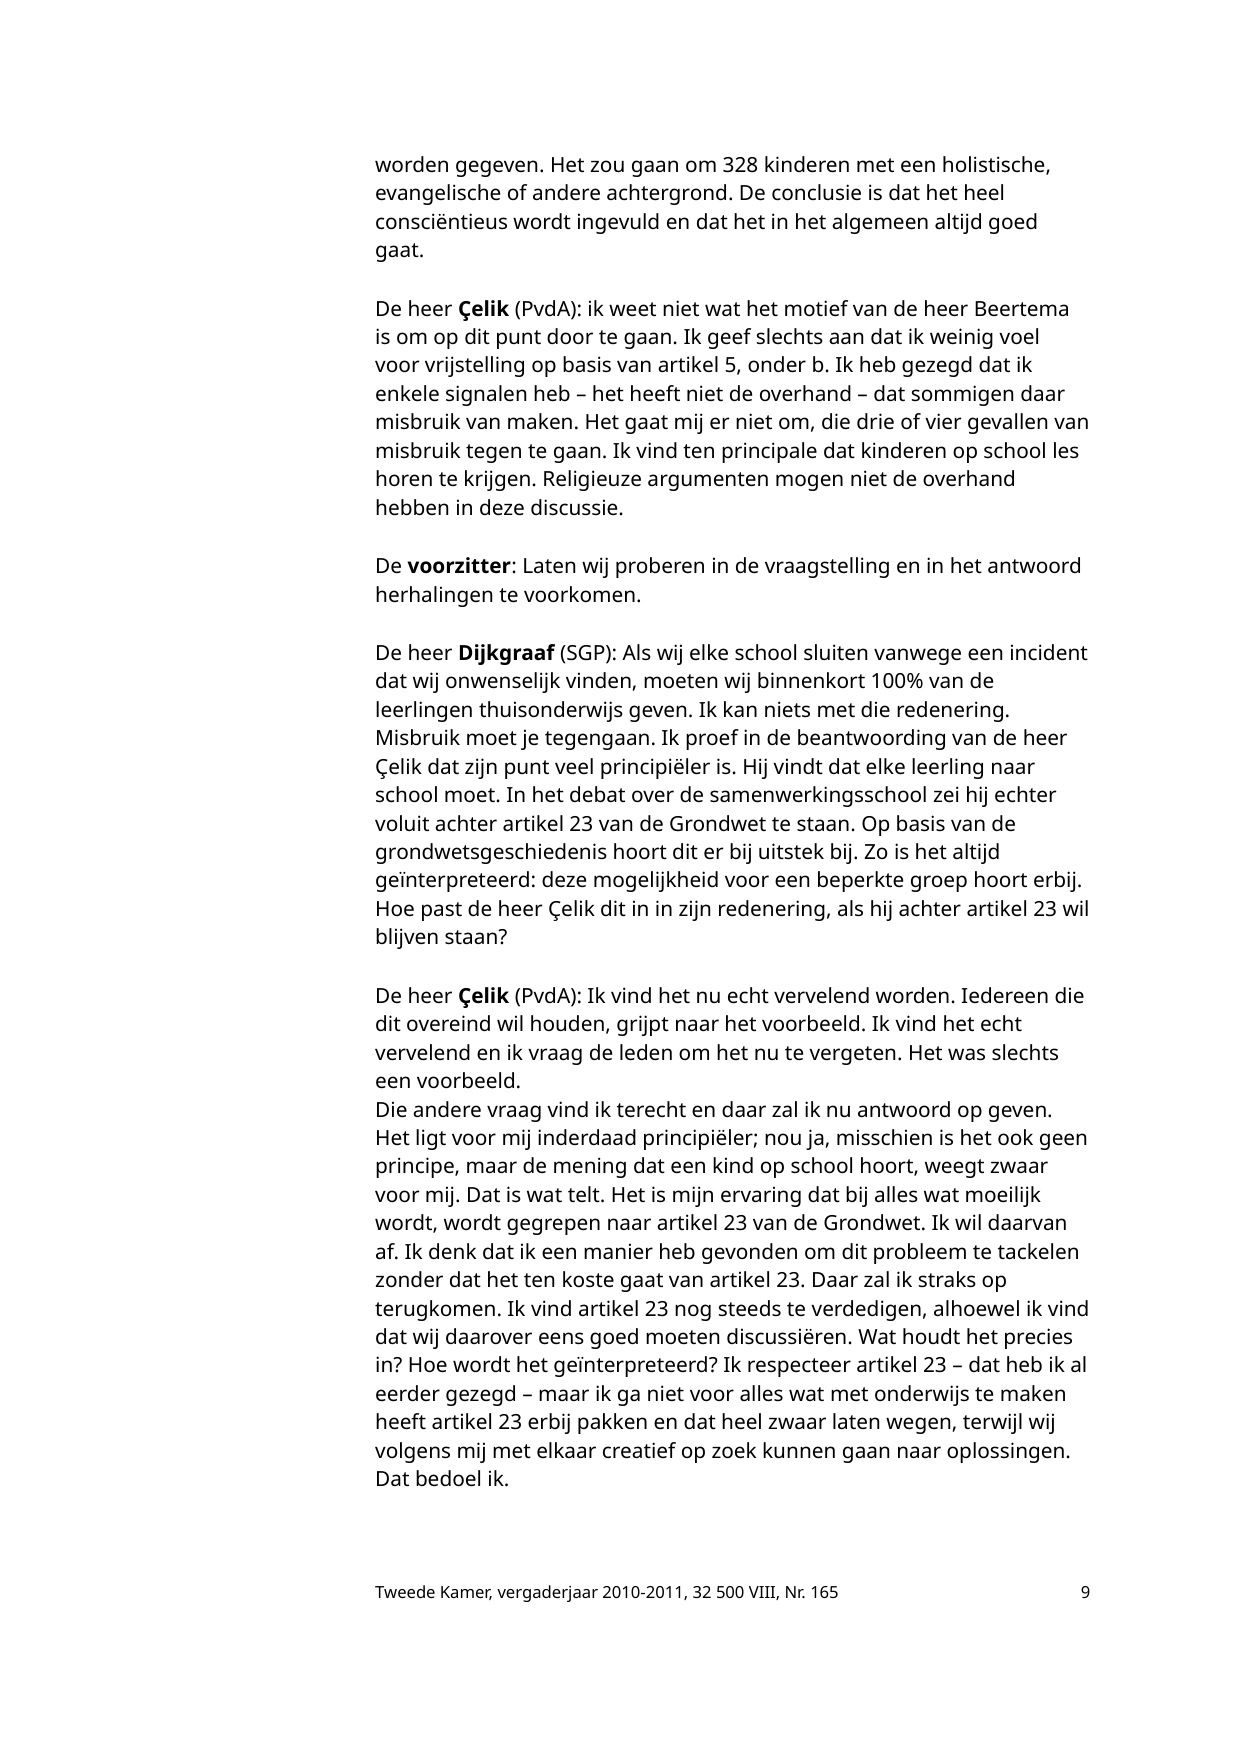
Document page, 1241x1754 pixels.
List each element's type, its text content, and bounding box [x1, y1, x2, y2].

text De heer Çelik (PvdA): Ik vind het nu echt vervelend worden. Iedereen die dit overeind wil houden, grijpt naar het voorbeeld. Ik vind het echt vervelend en ik vraag de leden om het nu te vergeten. Het was slechts een voorbeeld. [375, 981, 1090, 1095]
text worden gegeven. Het zou gaan om 328 kinderen met een holistische, evangelische of andere achtergrond. De conclusie is dat het heel consciëntieus wordt ingevuld en dat het in het algemeen altijd goed gaat. [375, 150, 1090, 264]
text De heer Çelik (PvdA): ik weet niet wat het motief van de heer Beertema is om op dit punt door te gaan. Ik geef slechts aan dat ik weinig voel voor vrijstelling op basis van artikel 5, onder b. Ik heb gezegd dat ik enkele signalen heb – het heeft niet de overhand – dat sommigen daar misbruik van maken. Het gaat mij er niet om, die drie of vier gevallen van misbruik tegen te gaan. Ik vind ten principale dat kinderen op school les horen te krijgen. Religieuze argumenten mogen niet de overhand hebben in deze discussie. [375, 294, 1090, 521]
text Die andere vraag vind ik terecht en daar zal ik nu antwoord op geven. Het ligt voor mij inderdaad principiëler; nou ja, misschien is het ook geen principe, maar de mening dat een kind op school hoort, weegt zwaar voor mij. Dat is wat telt. Het is mijn ervaring dat bij alles wat moeilijk wordt, wordt gegrepen naar artikel 23 van de Grondwet. Ik wil daarvan af. Ik denk dat ik een manier heb gevonden om dit probleem te tackelen zonder dat het ten koste gaat van artikel 23. Daar zal ik straks op terugkomen. Ik vind artikel 23 nog steeds te verdedigen, alhoewel ik vind dat wij daarover eens goed moeten discussiëren. Wat houdt het precies in? Hoe wordt het geïnterpreteerd? Ik respecteer artikel 23 – dat heb ik al eerder gezegd – maar ik ga niet voor alles wat met onderwijs te maken heeft artikel 23 erbij pakken en dat heel zwaar laten wegen, terwijl wij volgens mij met elkaar creatief op zoek kunnen gaan naar oplossingen. Dat bedoel ik. [375, 1095, 1090, 1493]
text De voorzitter: Laten wij proberen in de vraagstelling en in het antwoord herhalingen te voorkomen. [375, 551, 1090, 608]
text De heer Dijkgraaf (SGP): Als wij elke school sluiten vanwege een incident dat wij onwenselijk vinden, moeten wij binnenkort 100% van de leerlingen thuisonderwijs geven. Ik kan niets met die redenering. Misbruik moet je tegengaan. Ik proef in de beantwoording van de heer Çelik dat zijn punt veel principiëler is. Hij vindt dat elke leerling naar school moet. In het debat over de samenwerkingsschool zei hij echter voluit achter artikel 23 van de Grondwet te staan. Op basis van de grondwetsgeschiedenis hoort dit er bij uitstek bij. Zo is het altijd geïnterpreteerd: deze mogelijkheid voor een beperkte groep hoort erbij. Hoe past de heer Çelik dit in in zijn redenering, als hij achter artikel 23 wil blijven staan? [375, 638, 1090, 951]
